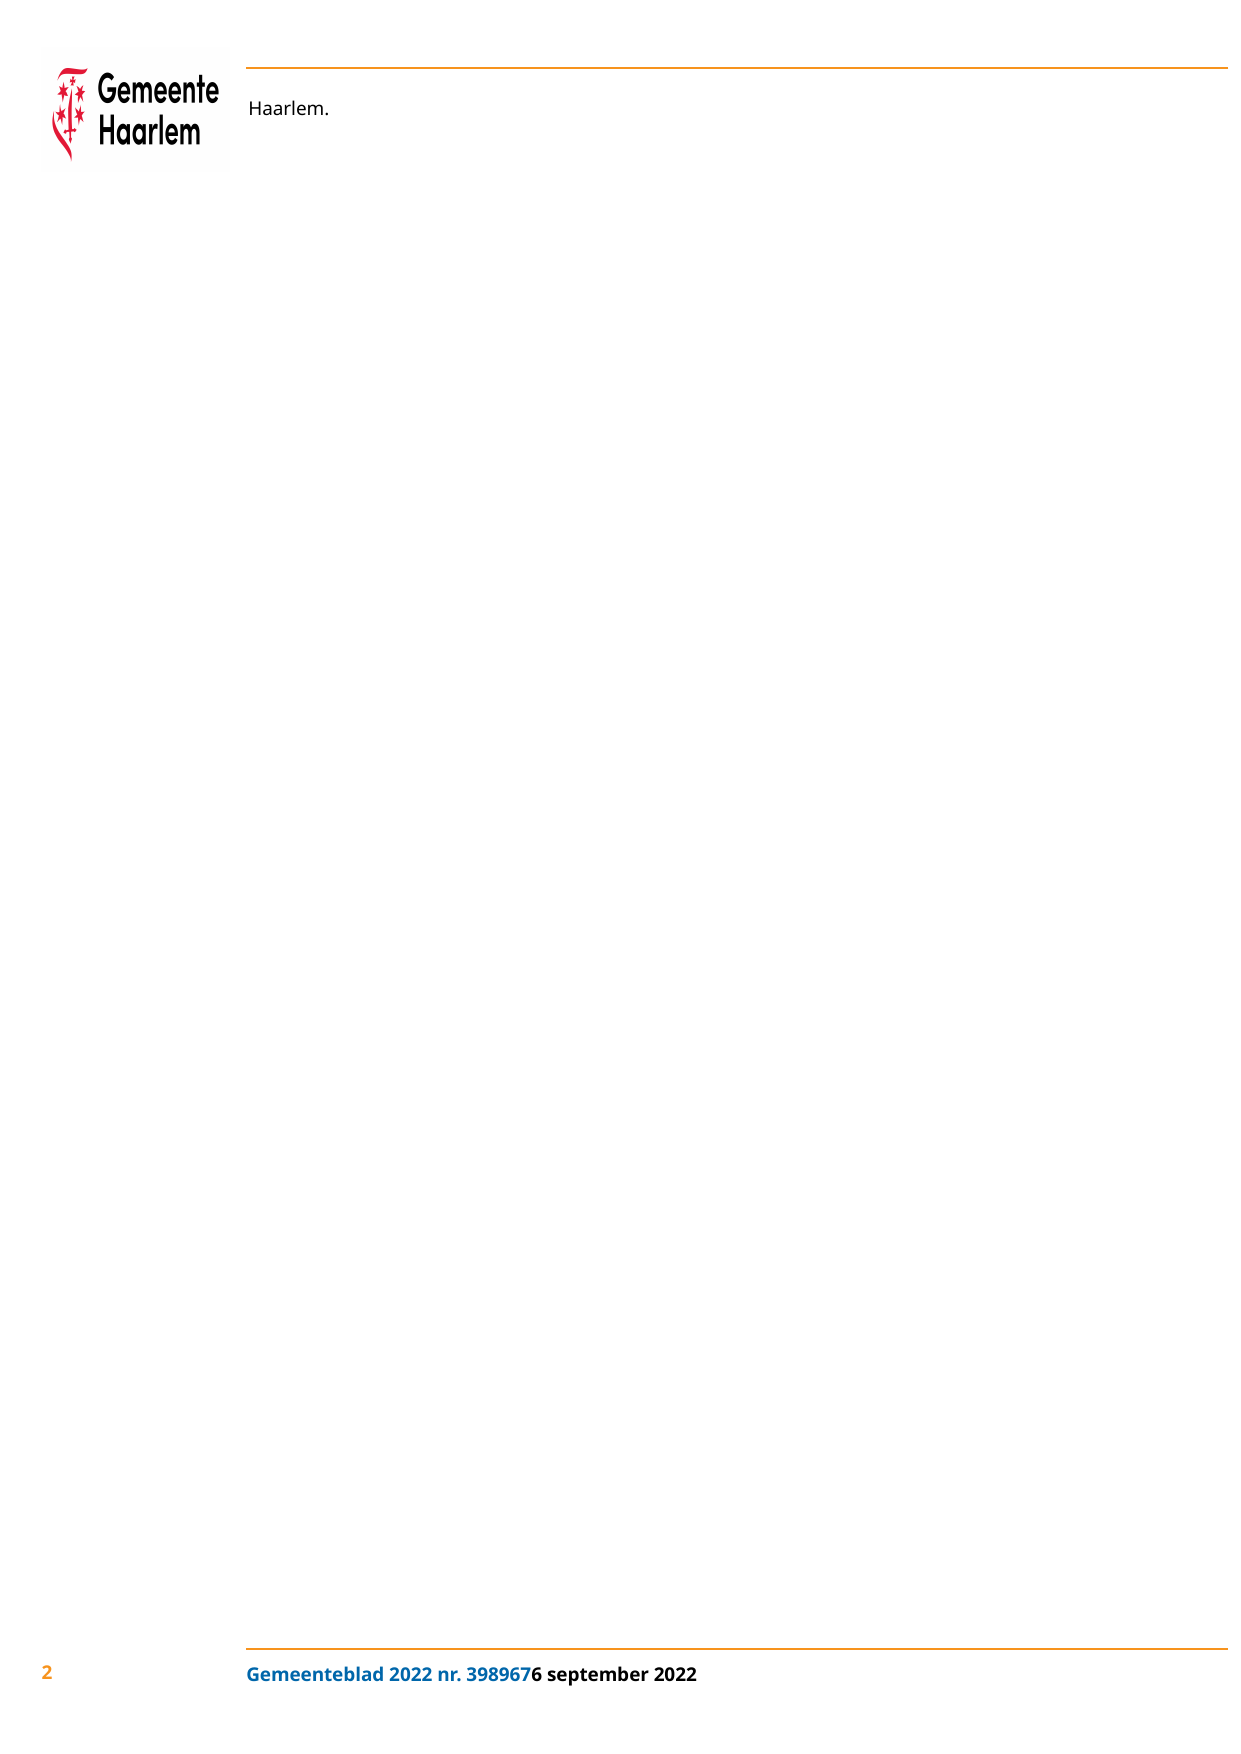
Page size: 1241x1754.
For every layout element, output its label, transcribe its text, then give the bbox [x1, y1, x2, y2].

picture [41, 47, 231, 172]
text Haarlem. [248, 95, 1152, 121]
